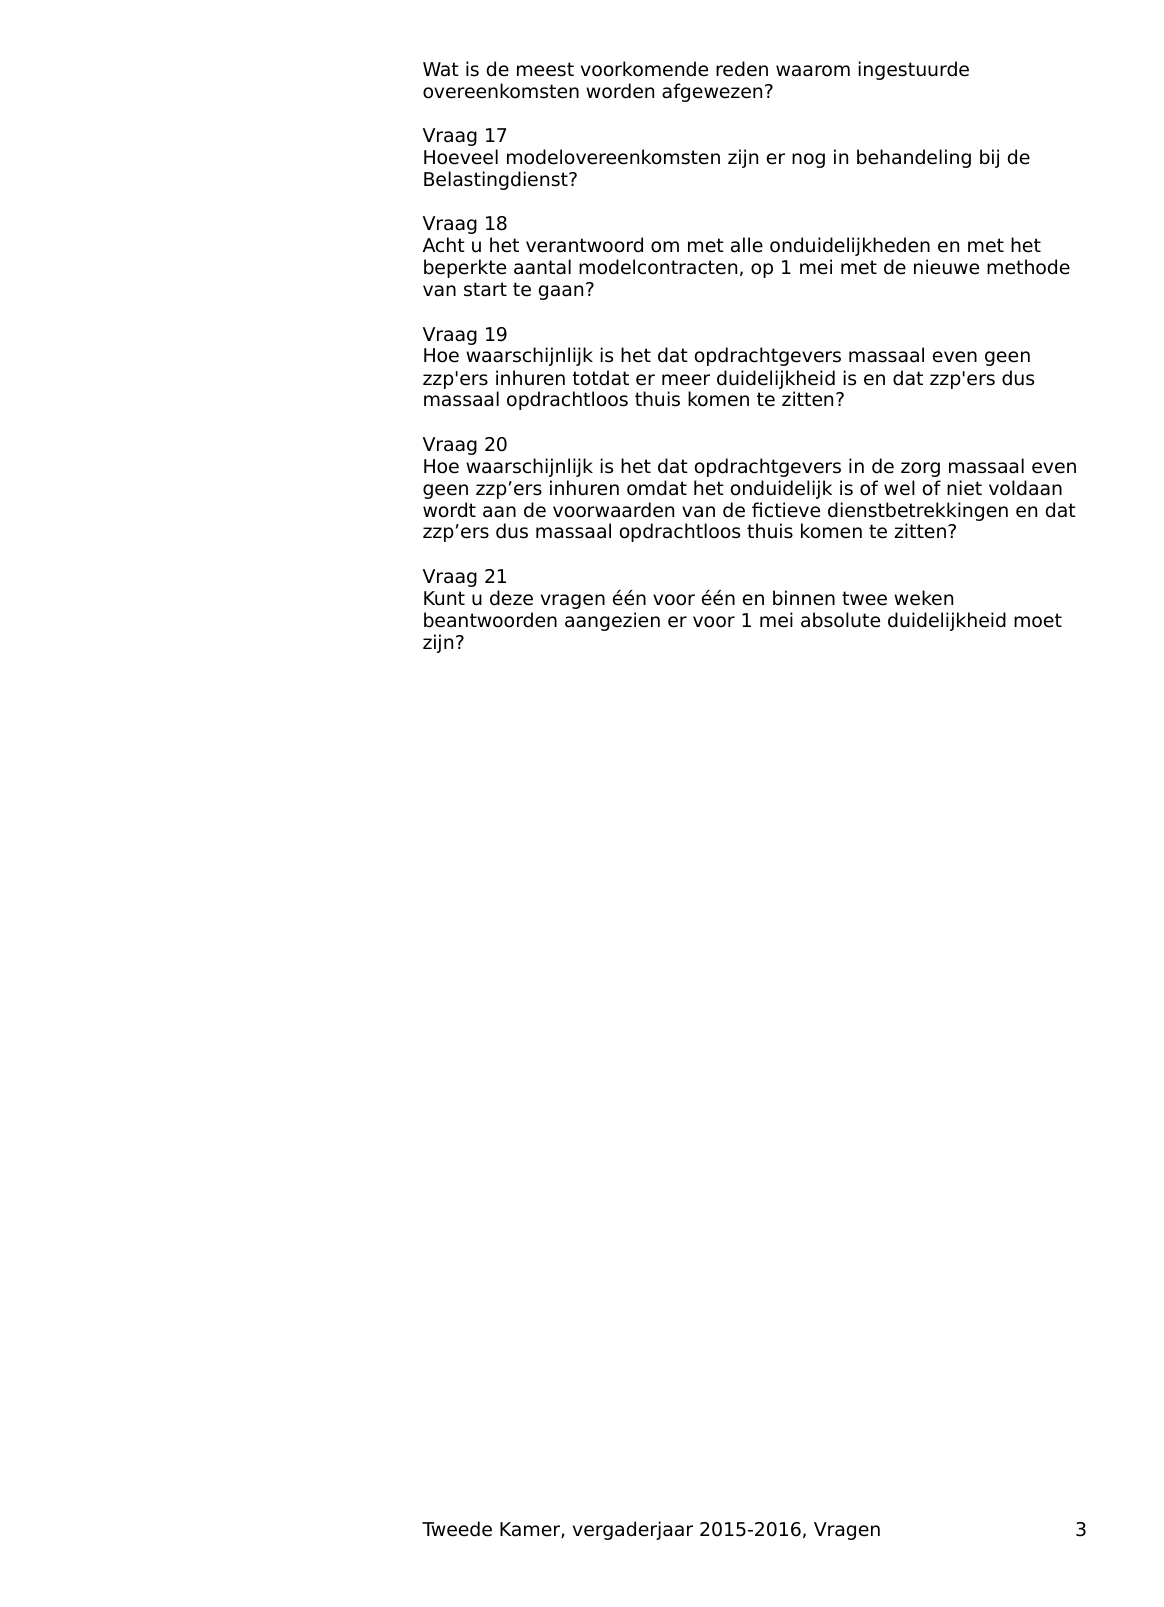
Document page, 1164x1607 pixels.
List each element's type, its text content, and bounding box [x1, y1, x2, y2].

text Wat is de meest voorkomende reden waarom ingestuurde overeenkomsten worden afgewezen? [422, 59, 1087, 103]
text Vraag 17 [422, 125, 1087, 147]
text Kunt u deze vragen één voor één en binnen twee weken beantwoorden aangezien er voor 1 mei absolute duidelijkheid moet zijn? [422, 588, 1087, 653]
text Vraag 20 [422, 433, 1087, 456]
text Vraag 18 [422, 213, 1087, 235]
text Acht u het verantwoord om met alle onduidelijkheden en met het beperkte aantal modelcontracten, op 1 mei met de nieuwe methode van start te gaan? [422, 235, 1087, 301]
text Hoe waarschijnlijk is het dat opdrachtgevers in de zorg massaal even geen zzp’ers inhuren omdat het onduidelijk is of wel of niet voldaan wordt aan de voorwaarden van de fictieve dienstbetrekkingen en dat zzp’ers dus massaal opdrachtloos thuis komen te zitten? [422, 456, 1087, 543]
text Hoeveel modelovereenkomsten zijn er nog in behandeling bij de Belastingdienst? [422, 147, 1087, 191]
text Hoe waarschijnlijk is het dat opdrachtgevers massaal even geen zzp'ers inhuren totdat er meer duidelijkheid is en dat zzp'ers dus massaal opdrachtloos thuis komen te zitten? [422, 345, 1087, 411]
text Vraag 21 [422, 566, 1087, 588]
text Vraag 19 [422, 323, 1087, 345]
